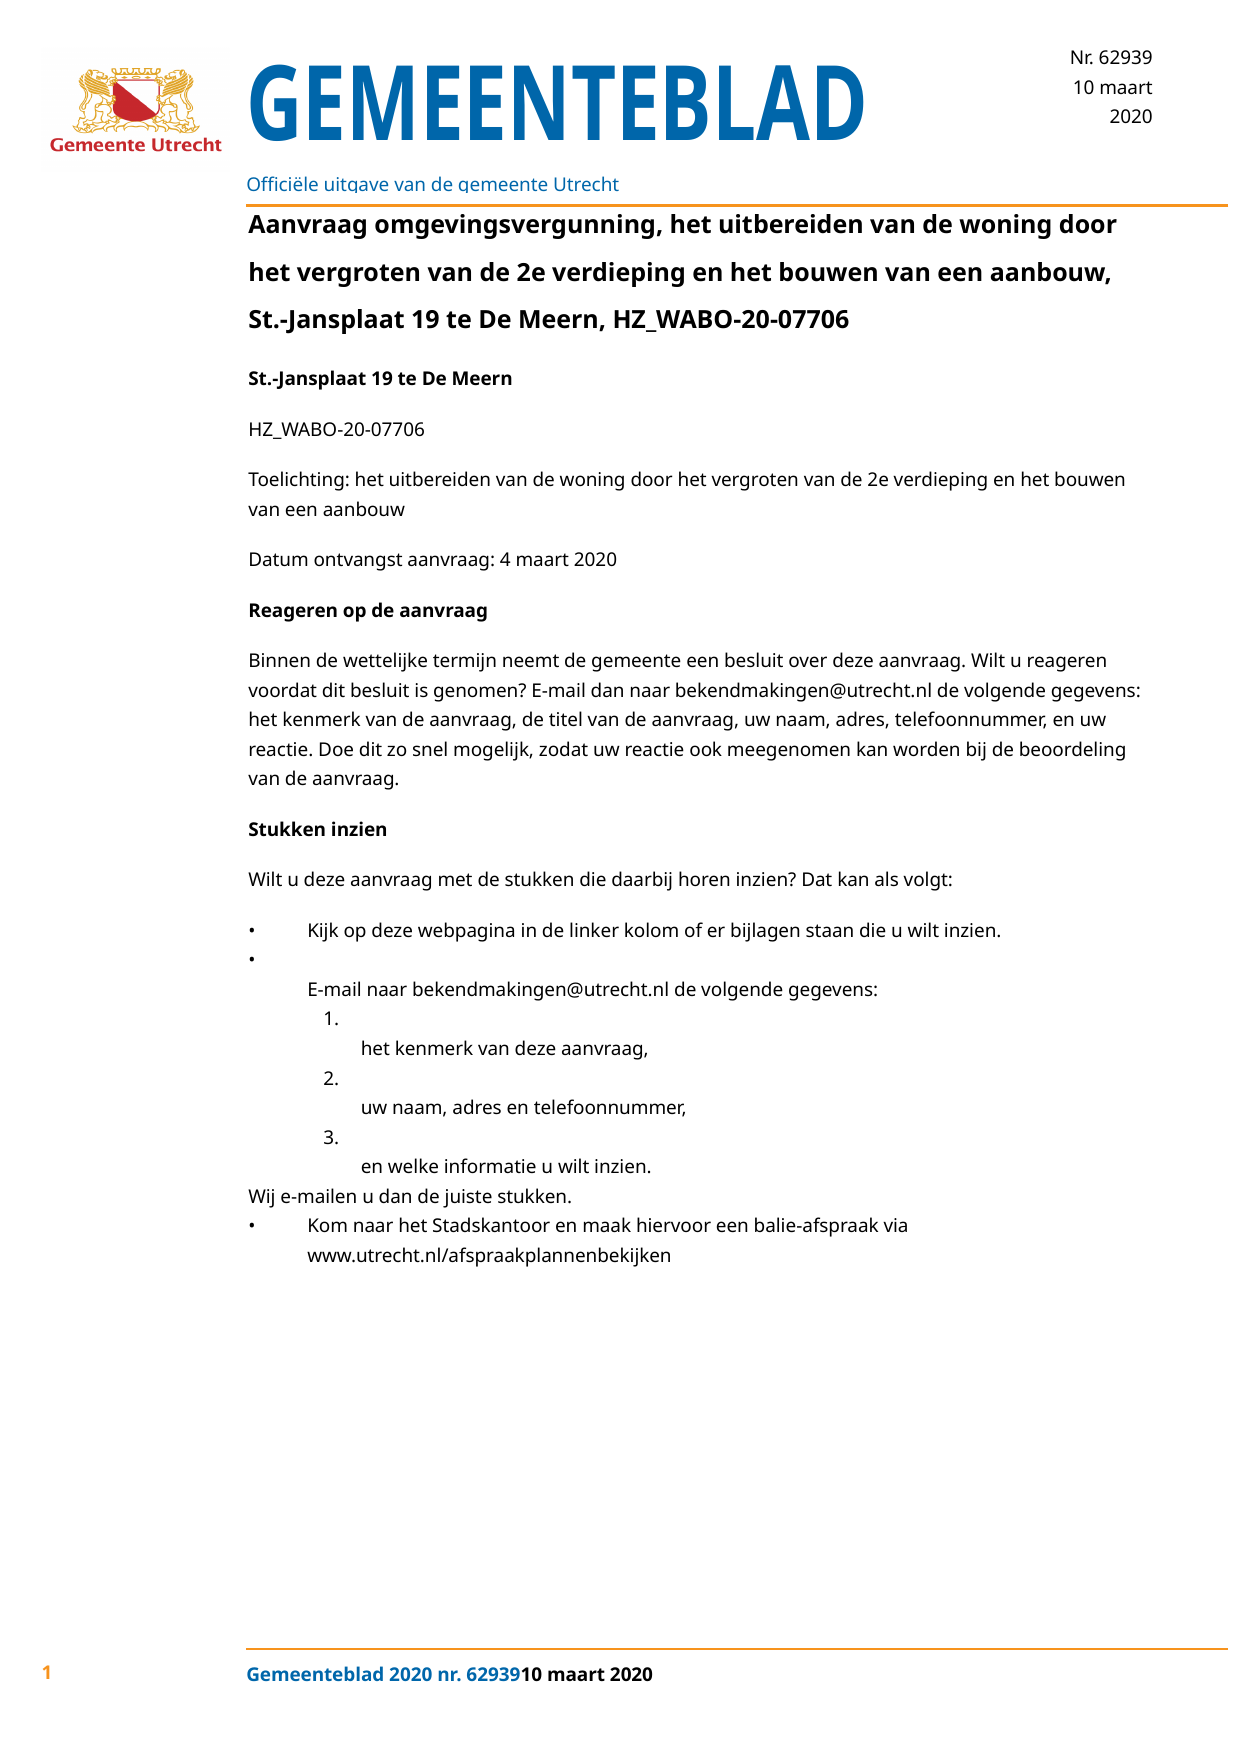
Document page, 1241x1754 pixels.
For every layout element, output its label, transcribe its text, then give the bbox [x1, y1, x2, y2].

text Wilt u deze aanvraag met de stukken die daarbij horen inzien? Dat kan als volgt: [248, 866, 1152, 892]
text Binnen de wettelijke termijn neemt de gemeente een besluit over deze aanvraag. Wilt u reageren voordat dit besluit is genomen? E-mail dan naar bekendmakingen@utrecht.nl de volgende gegevens: het kenmerk van de aanvraag, de titel van de aanvraag, uw naam, adres, telefoonnummer, en uw reactie. Doe dit zo snel mogelijk, zodat uw reactie ook meegenomen kan worden bij de beoordeling van de aanvraag. [248, 647, 1152, 791]
text Stukken inzien [248, 816, 1152, 842]
list en welke informatie u wilt inzien. [323, 1153, 1152, 1179]
list Kom naar het Stadskantoor en maak hiervoor een balie-afspraak via www.utrecht.nl/afspraakplannenbekijken [248, 1213, 1152, 1268]
text Toelichting: het uitbereiden van de woning door het vergroten van de 2e verdieping en het bouwen van een aanbouw [248, 466, 1152, 522]
list het kenmerk van deze aanvraag, [323, 1035, 1152, 1061]
text Aanvraag omgevingsvergunning, het uitbereiden van de woning door het vergroten van de 2e verdieping en het bouwen van een aanbouw, St.-Jansplaat 19 te De Meern, HZ_WABO-20-07706 [248, 207, 1152, 336]
text Wij e-mailen u dan de juiste stukken. [248, 1183, 1152, 1209]
text HZ_WABO-20-07706 [248, 416, 1152, 442]
list Kijk op deze webpagina in de linker kolom of er bijlagen staan die u wilt inzien. [248, 917, 1152, 942]
list E-mail naar bekendmakingen@utrecht.nl de volgende gegevens: [248, 976, 1152, 1002]
picture [41, 47, 231, 172]
text Reageren op de aanvraag [248, 597, 1152, 622]
text Datum ontvangst aanvraag: 4 maart 2020 [248, 546, 1152, 572]
text St.-Jansplaat 19 te De Meern [248, 366, 1152, 391]
list uw naam, adres en telefoonnummer, [323, 1094, 1152, 1120]
